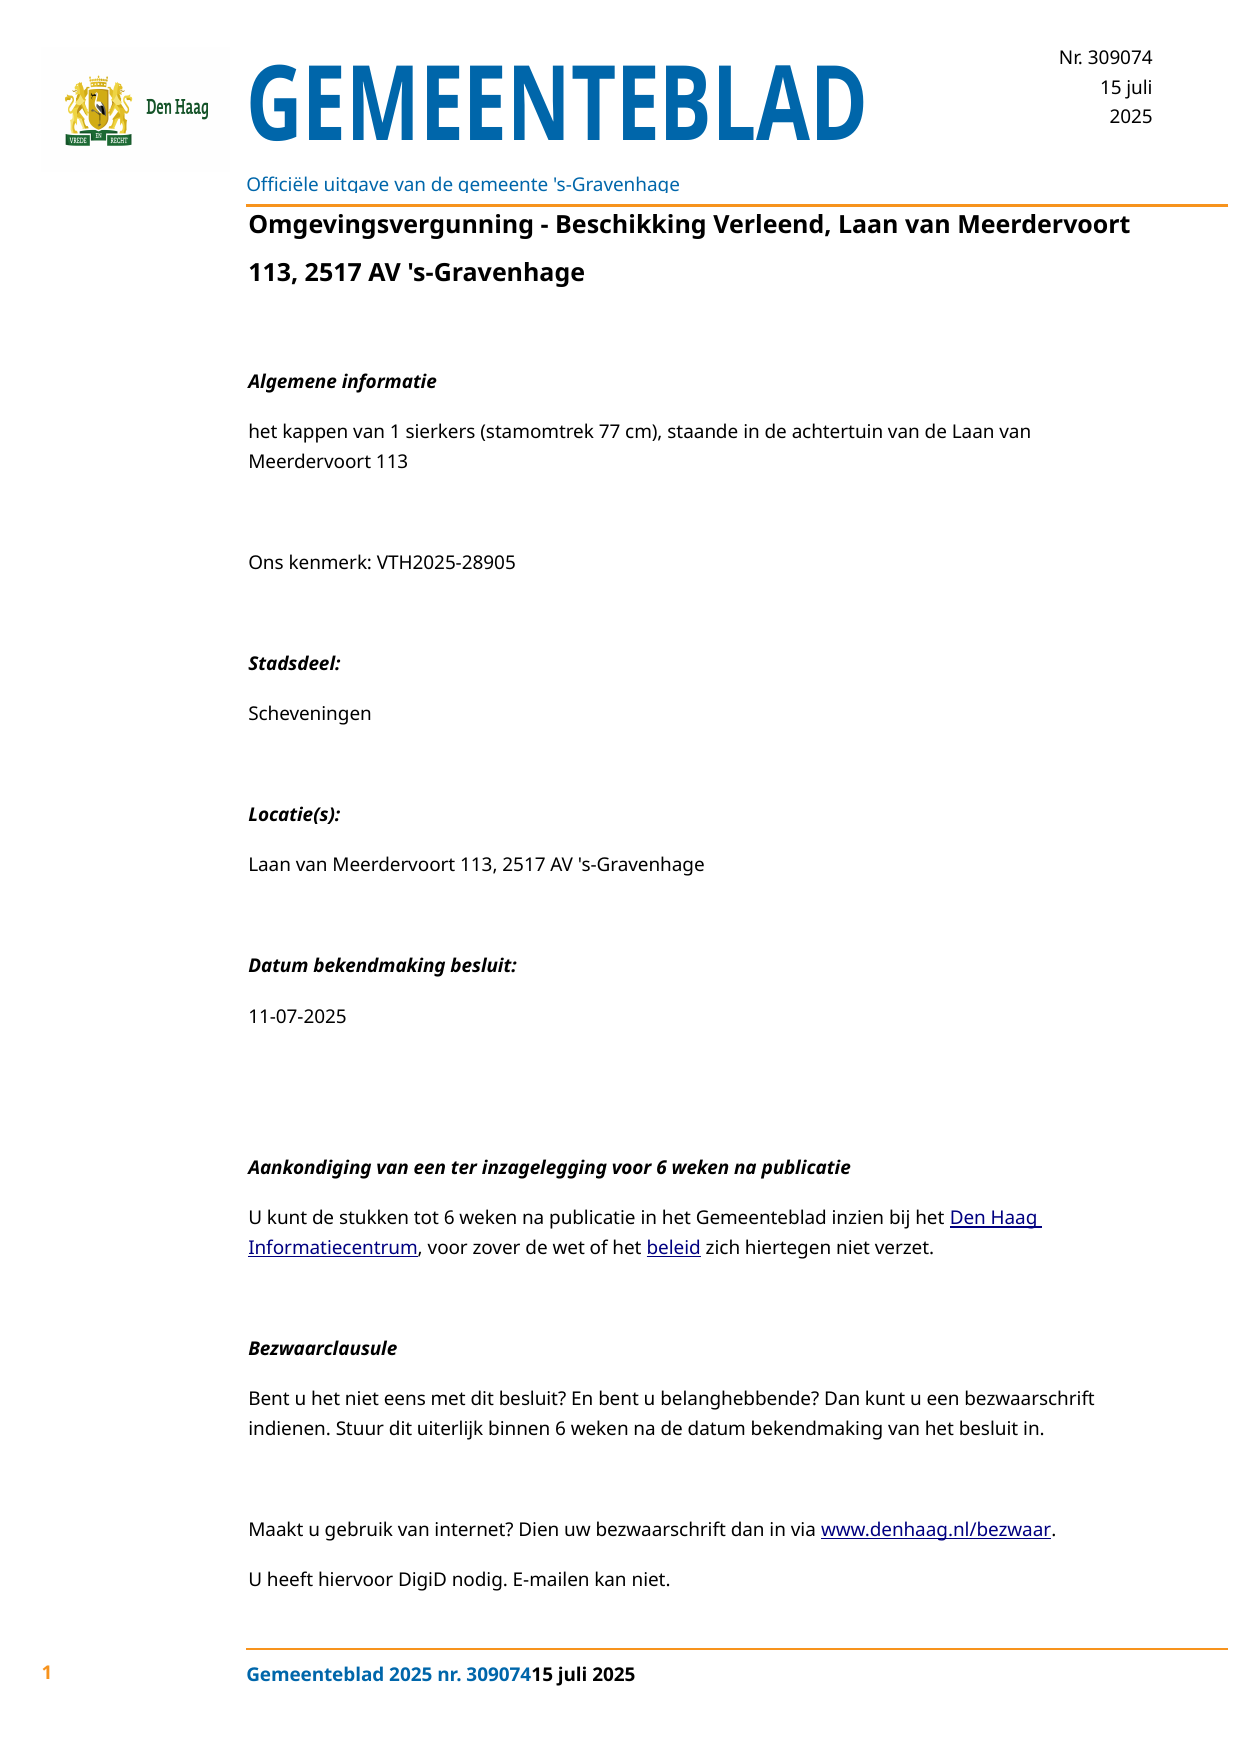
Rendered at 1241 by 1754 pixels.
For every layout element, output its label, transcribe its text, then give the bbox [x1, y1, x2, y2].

text U heeft hiervoor DigiD nodig. E-mailen kan niet. [248, 1566, 1152, 1592]
text Maakt u gebruik van internet? Dien uw bezwaarschrift dan in via www.denhaag.nl/bezwaar. [248, 1516, 1152, 1542]
text Stadsdeel: [248, 650, 1152, 676]
text U kunt de stukken tot 6 weken na publicatie in het Gemeenteblad inzien bij het Den Haag Informatiecentrum, voor zover de wet of het beleid zich hiertegen niet verzet. [248, 1204, 1152, 1260]
text Ons kenmerk: VTH2025-28905 [248, 549, 1152, 575]
text Laan van Meerdervoort 113, 2517 AV 's-Gravenhage [248, 852, 1152, 877]
text het kappen van 1 sierkers (stamomtrek 77 cm), staande in de achtertuin van de Laan van Meerdervoort 113 [248, 419, 1152, 474]
text Omgevingsvergunning - Beschikking Verleend, Laan van Meerdervoort 113, 2517 AV 's-Gravenhage [248, 207, 1152, 288]
text Datum bekendmaking besluit: [248, 952, 1152, 978]
text Aankondiging van een ter inzagelegging voor 6 weken na publicatie [248, 1154, 1152, 1180]
text Algemene informatie [248, 368, 1152, 394]
text Bent u het niet eens met dit besluit? En bent u belanghebbende? Dan kunt u een bezwaarschrift indienen. Stuur dit uiterlijk binnen 6 weken na de datum bekendmaking van het besluit in. [248, 1385, 1152, 1441]
picture [41, 47, 231, 172]
text Locatie(s): [248, 801, 1152, 827]
text Scheveningen [248, 700, 1152, 726]
text Bezwaarclausule [248, 1335, 1152, 1361]
text 11-07-2025 [248, 1003, 1152, 1029]
